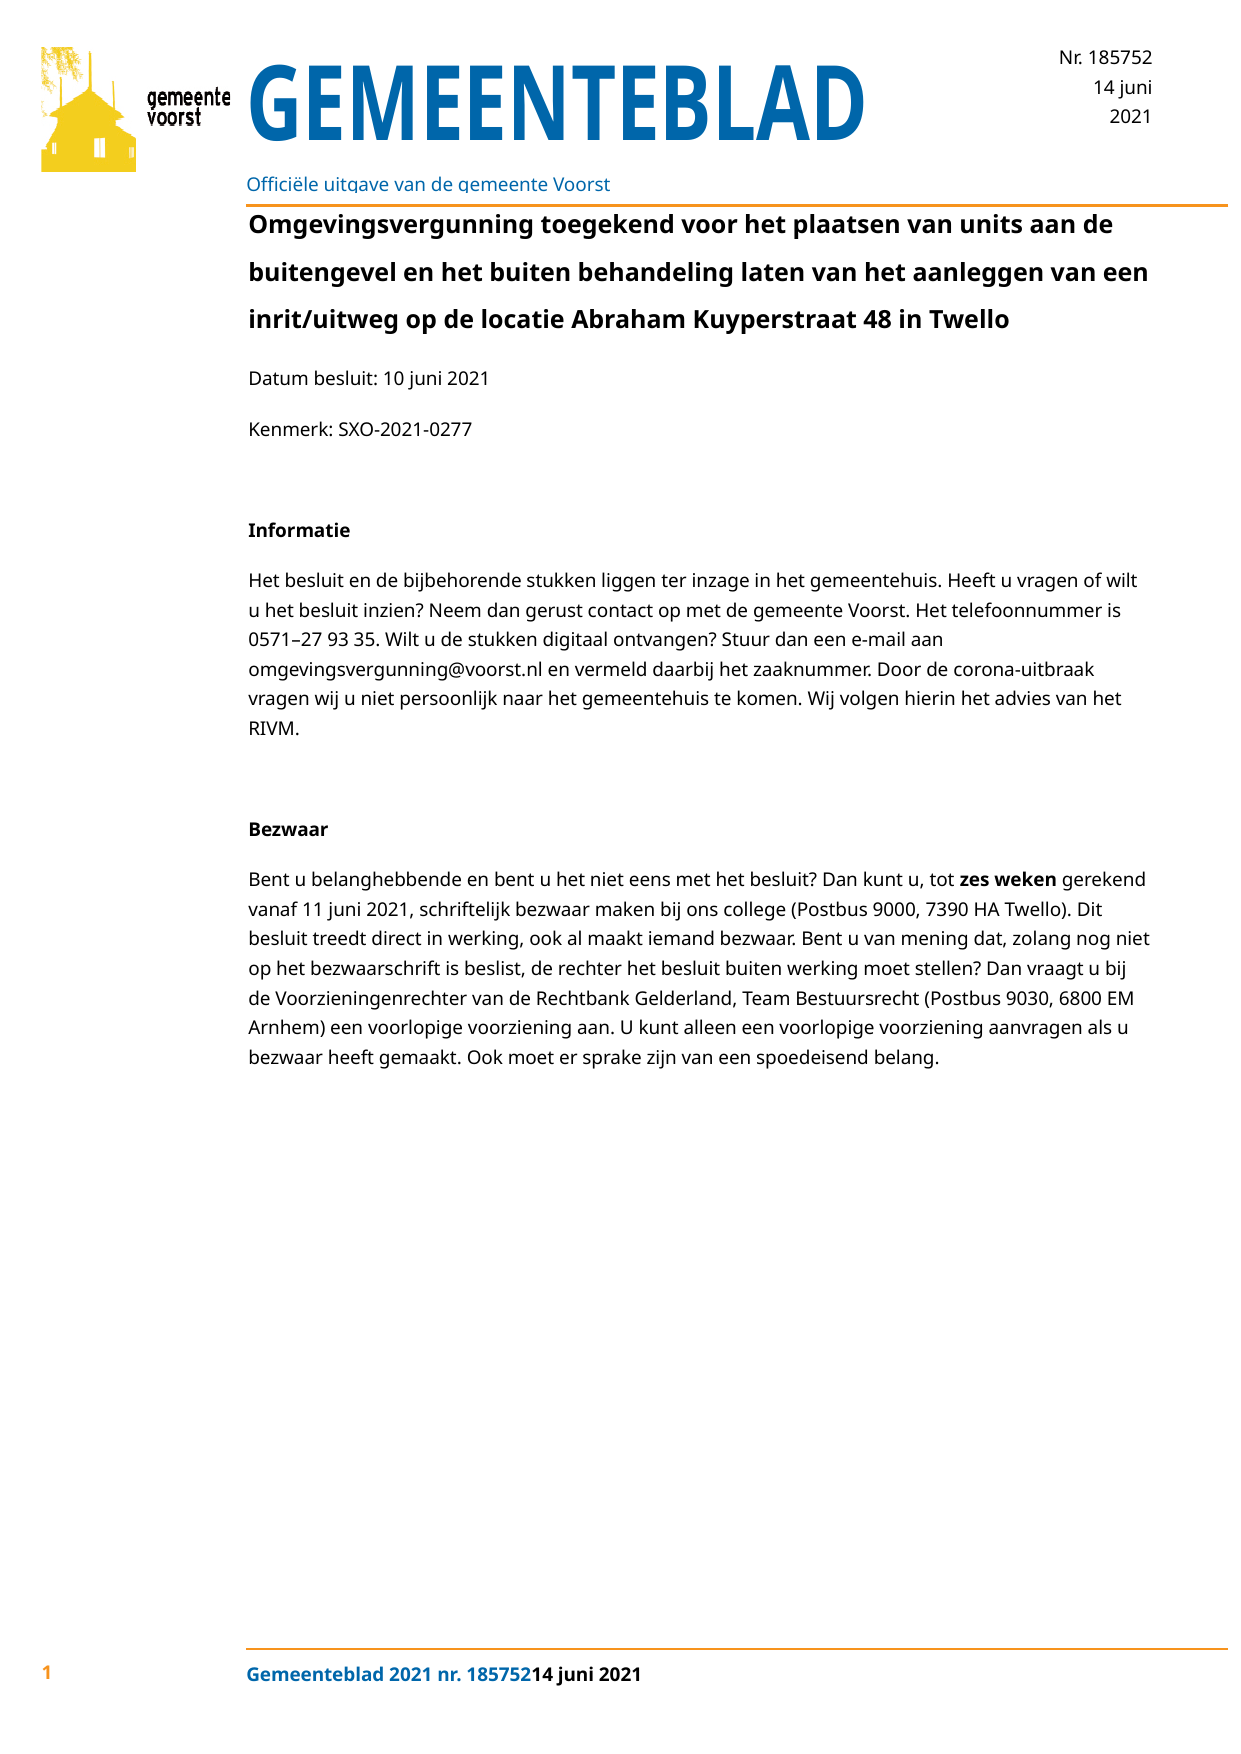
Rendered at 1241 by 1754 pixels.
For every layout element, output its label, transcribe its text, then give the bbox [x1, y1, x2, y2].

text Bezwaar [248, 816, 1152, 842]
text Datum besluit: 10 juni 2021 [248, 366, 1152, 391]
text Bent u belanghebbende en bent u het niet eens met het besluit? Dan kunt u, tot zes weken gerekend vanaf 11 juni 2021, schriftelijk bezwaar maken bij ons college (Postbus 9000, 7390 HA Twello). Dit besluit treedt direct in werking, ook al maakt iemand bezwaar. Bent u van mening dat, zolang nog niet op het bezwaarschrift is beslist, de rechter het besluit buiten werking moet stellen? Dan vraagt u bij de Voorzieningenrechter van de Rechtbank Gelderland, Team Bestuursrecht (Postbus 9030, 6800 EM Arnhem) een voorlopige voorziening aan. U kunt alleen een voorlopige voorziening aanvragen als u bezwaar heeft gemaakt. Ook moet er sprake zijn van een spoedeisend belang. [248, 866, 1152, 1069]
picture [41, 47, 231, 172]
text Informatie [248, 517, 1152, 542]
text Kenmerk: SXO-2021-0277 [248, 416, 1152, 442]
text Omgevingsvergunning toegekend voor het plaatsen van units aan de buitengevel en het buiten behandeling laten van het aanleggen van een inrit/uitweg op de locatie Abraham Kuyperstraat 48 in Twello [248, 207, 1152, 336]
text Het besluit en de bijbehorende stukken liggen ter inzage in het gemeentehuis. Heeft u vragen of wilt u het besluit inzien? Neem dan gerust contact op met de gemeente Voorst. Het telefoonnummer is 0571–27 93 35. Wilt u de stukken digitaal ontvangen? Stuur dan een e-mail aan omgevingsvergunning@voorst.nl en vermeld daarbij het zaaknummer. Door de corona-uitbraak vragen wij u niet persoonlijk naar het gemeentehuis te komen. Wij volgen hierin het advies van het RIVM. [248, 567, 1152, 741]
